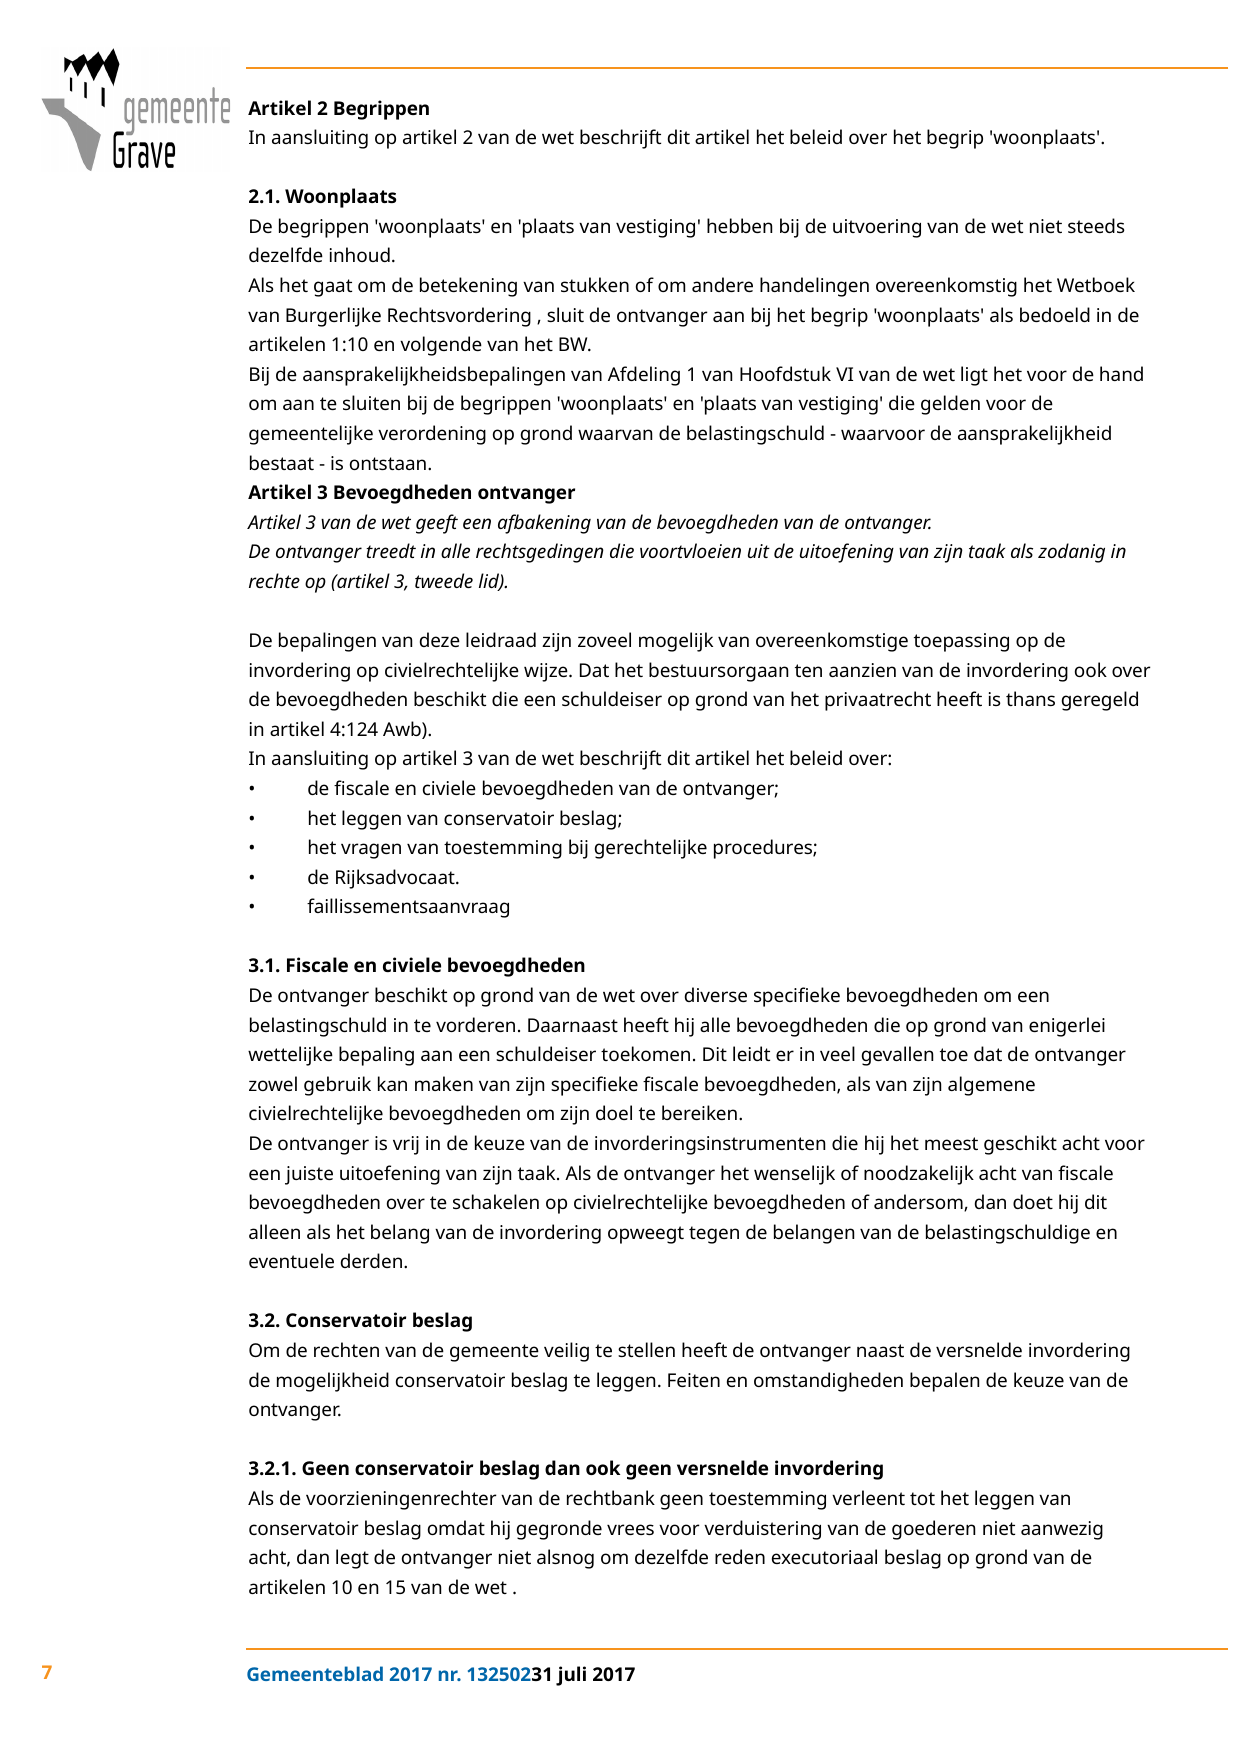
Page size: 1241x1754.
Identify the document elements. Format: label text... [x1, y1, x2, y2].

text 2.1. Woonplaats [248, 183, 1152, 209]
text De ontvanger treedt in alle rechtsgedingen die voortvloeien uit de uitoefening van zijn taak als zodanig in rechte op (artikel 3, tweede lid). [248, 538, 1152, 594]
text 3.2.1. Geen conservatoir beslag dan ook geen versnelde invordering [248, 1456, 1152, 1481]
text 3.1. Fiscale en civiele bevoegdheden [248, 953, 1152, 978]
text In aansluiting op artikel 3 van de wet beschrijft dit artikel het beleid over: [248, 746, 1152, 771]
text De ontvanger is vrij in de keuze van de invorderingsinstrumenten die hij het meest geschikt acht voor een juiste uitoefening van zijn taak. Als de ontvanger het wenselijk of noodzakelijk acht van fiscale bevoegdheden over te schakelen op civielrechtelijke bevoegdheden of andersom, dan doet hij dit alleen als het belang van de invordering opweegt tegen de belangen van de belastingschuldige en eventuele derden. [248, 1130, 1152, 1274]
text Artikel 3 Bevoegdheden ontvanger [248, 479, 1152, 505]
picture [41, 47, 231, 172]
text De ontvanger beschikt op grond van de wet over diverse specifieke bevoegdheden om een belastingschuld in te vorderen. Daarnaast heeft hij alle bevoegdheden die op grond van enigerlei wettelijke bepaling aan een schuldeiser toekomen. Dit leidt er in veel gevallen toe dat de ontvanger zowel gebruik kan maken van zijn specifieke fiscale bevoegdheden, als van zijn algemene civielrechtelijke bevoegdheden om zijn doel te bereiken. [248, 982, 1152, 1126]
text Artikel 3 van de wet geeft een afbakening van de bevoegdheden van de ontvanger. [248, 509, 1152, 535]
text In aansluiting op artikel 2 van de wet beschrijft dit artikel het beleid over het begrip 'woonplaats'. [248, 124, 1152, 150]
text Om de rechten van de gemeente veilig te stellen heeft de ontvanger naast de versnelde invordering de mogelijkheid conservatoir beslag te leggen. Feiten en omstandigheden bepalen de keuze van de ontvanger. [248, 1337, 1152, 1422]
list het leggen van conservatoir beslag; [248, 805, 1152, 831]
list het vragen van toestemming bij gerechtelijke procedures; [248, 834, 1152, 860]
text Als de voorzieningenrechter van de rechtbank geen toestemming verleent tot het leggen van conservatoir beslag omdat hij gegronde vrees voor verduistering van de goederen niet aanwezig acht, dan legt de ontvanger niet alsnog om dezelfde reden executoriaal beslag op grond van de artikelen 10 en 15 van de wet . [248, 1485, 1152, 1600]
text De begrippen 'woonplaats' en 'plaats van vestiging' hebben bij de uitvoering van de wet niet steeds dezelfde inhoud. [248, 213, 1152, 268]
list de Rijksadvocaat. [248, 864, 1152, 890]
text Als het gaat om de betekening van stukken of om andere handelingen overeenkomstig het Wetboek van Burgerlijke Rechtsvordering , sluit de ontvanger aan bij het begrip 'woonplaats' als bedoeld in de artikelen 1:10 en volgende van het BW. [248, 272, 1152, 357]
list de fiscale en civiele bevoegdheden van de ontvanger; [248, 775, 1152, 801]
text De bepalingen van deze leidraad zijn zoveel mogelijk van overeenkomstige toepassing op de invordering op civielrechtelijke wijze. Dat het bestuursorgaan ten aanzien van de invordering ook over de bevoegdheden beschikt die een schuldeiser op grond van het privaatrecht heeft is thans geregeld in artikel 4:124 Awb). [248, 627, 1152, 742]
text 3.2. Conservatoir beslag [248, 1308, 1152, 1333]
text Artikel 2 Begrippen [248, 95, 1152, 121]
list faillissementsaanvraag [248, 893, 1152, 919]
text Bij de aansprakelijkheidsbepalingen van Afdeling 1 van Hoofdstuk VI van de wet ligt het voor de hand om aan te sluiten bij de begrippen 'woonplaats' en 'plaats van vestiging' die gelden voor de gemeentelijke verordening op grond waarvan de belastingschuld - waarvoor de aansprakelijkheid bestaat - is ontstaan. [248, 361, 1152, 476]
